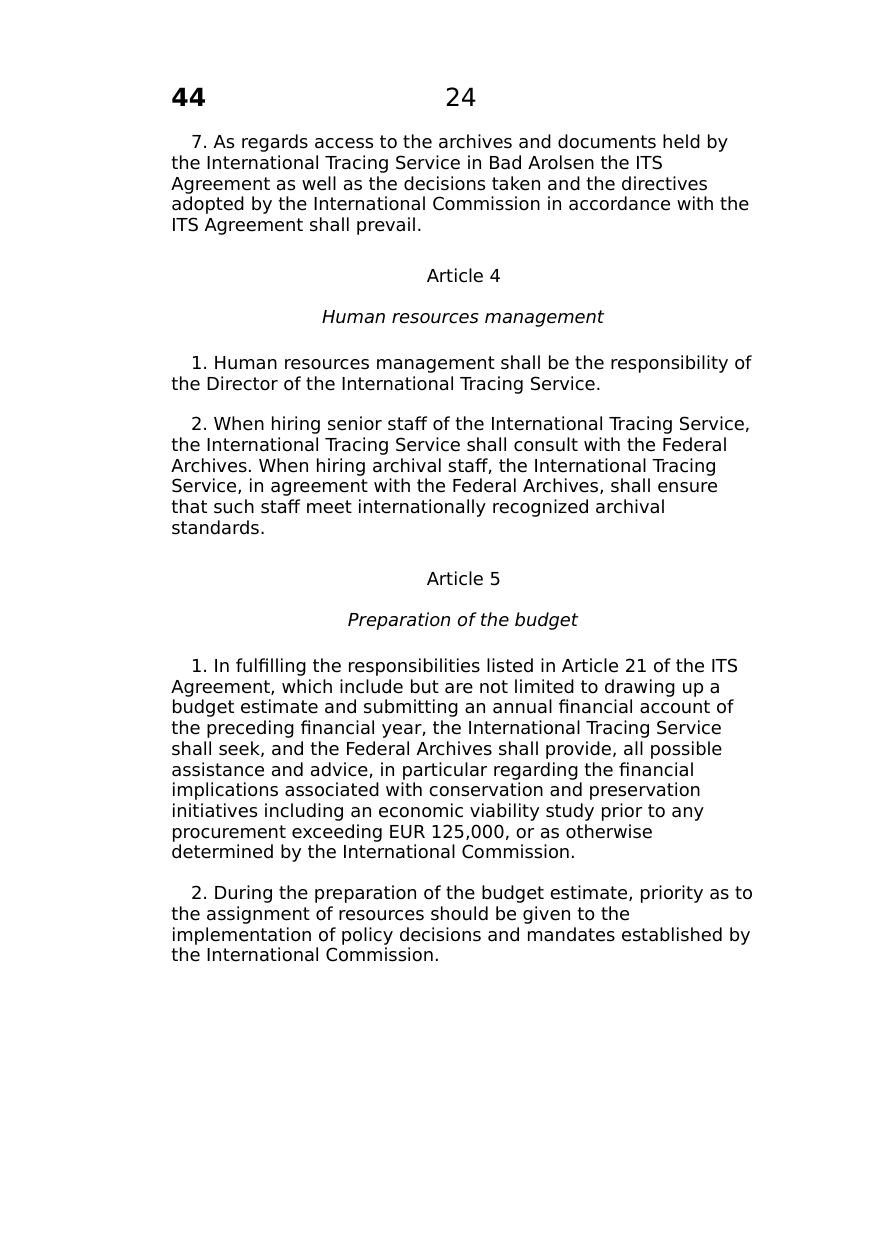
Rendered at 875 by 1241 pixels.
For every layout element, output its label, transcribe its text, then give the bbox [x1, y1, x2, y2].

text 7. As regards access to the archives and documents held by the International Tracing Service in Bad Arolsen the ITS Agreement as well as the decisions taken and the directives adopted by the International Commission in accordance with the ITS Agreement shall prevail. [171, 132, 756, 236]
subtitle Article 5 Preparation of the budget [171, 568, 756, 631]
text 2. During the preparation of the budget estimate, priority as to the assignment of resources should be given to the implementation of policy decisions and mandates established by the International Commission. [171, 883, 756, 966]
text 2. When hiring senior staff of the International Tracing Service, the International Tracing Service shall consult with the Federal Archives. When hiring archival staff, the International Tracing Service, in agreement with the Federal Archives, shall ensure that such staff meet internationally recognized archival standards. [171, 414, 756, 538]
text 1. Human resources management shall be the responsibility of the Director of the International Tracing Service. [171, 353, 756, 394]
text 1. In fulfilling the responsibilities listed in Article 21 of the ITS Agreement, which include but are not limited to drawing up a budget estimate and submitting an annual financial account of the preceding financial year, the International Tracing Service shall seek, and the Federal Archives shall provide, all possible assistance and advice, in particular regarding the financial implications associated with conservation and preservation initiatives including an economic viability study prior to any procurement exceeding EUR 125,000, or as otherwise determined by the International Commission. [171, 656, 756, 863]
subtitle Article 4 Human resources management [171, 266, 756, 328]
